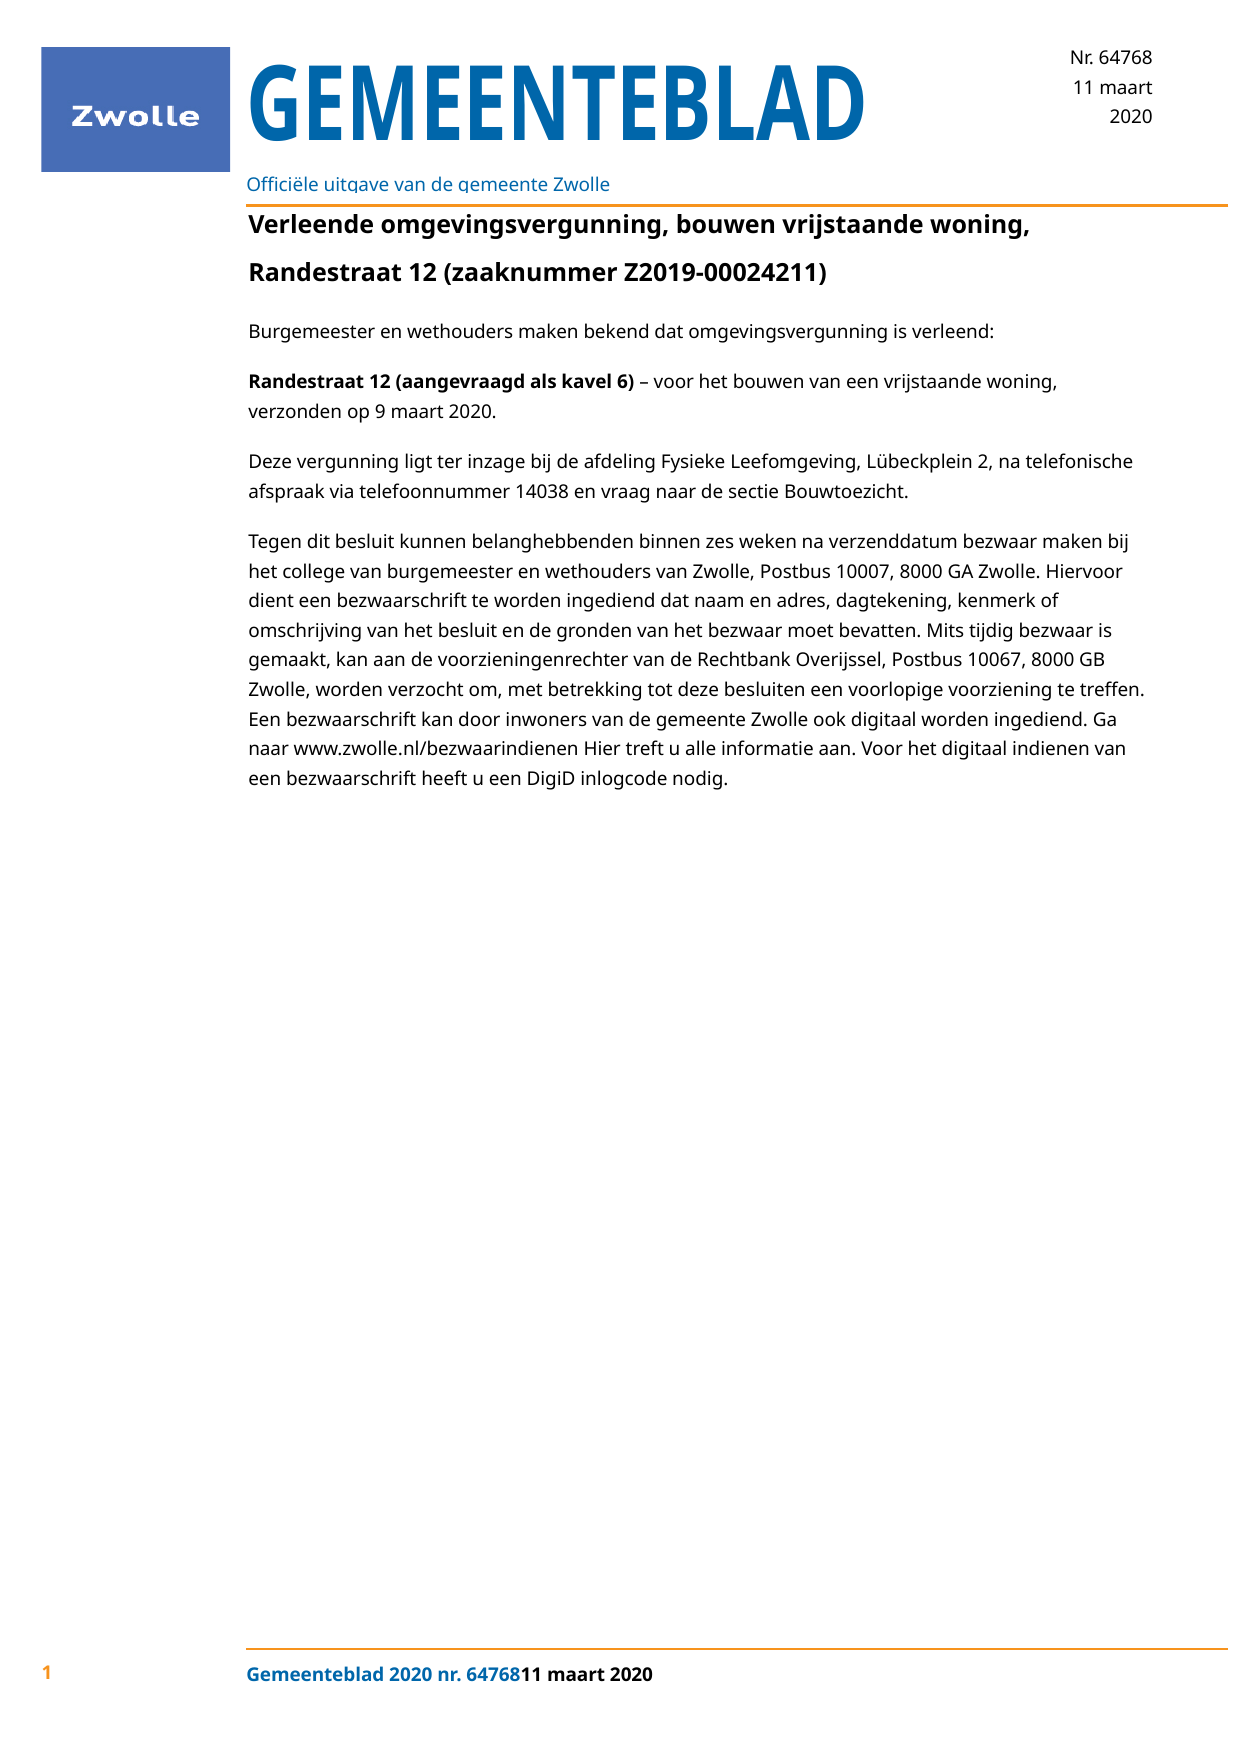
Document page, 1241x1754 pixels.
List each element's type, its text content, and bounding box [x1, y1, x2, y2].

text Tegen dit besluit kunnen belanghebbenden binnen zes weken na verzenddatum bezwaar maken bij het college van burgemeester en wethouders van Zwolle, Postbus 10007, 8000 GA Zwolle. Hiervoor dient een bezwaarschrift te worden ingediend dat naam en adres, dagtekening, kenmerk of omschrijving van het besluit en de gronden van het bezwaar moet bevatten. Mits tijdig bezwaar is gemaakt, kan aan de voorzieningenrechter van de Rechtbank Overijssel, Postbus 10067, 8000 GB Zwolle, worden verzocht om, met betrekking tot deze besluiten een voorlopige voorziening te treffen. Een bezwaarschrift kan door inwoners van de gemeente Zwolle ook digitaal worden ingediend. Ga naar www.zwolle.nl/bezwaarindienen Hier treft u alle informatie aan. Voor het digitaal indienen van een bezwaarschrift heeft u een DigiD inlogcode nodig. [248, 528, 1152, 791]
text Deze vergunning ligt ter inzage bij de afdeling Fysieke Leefomgeving, Lübeckplein 2, na telefonische afspraak via telefoonnummer 14038 en vraag naar de sectie Bouwtoezicht. [248, 448, 1152, 504]
picture [41, 47, 231, 172]
text Verleende omgevingsvergunning, bouwen vrijstaande woning, Randestraat 12 (zaaknummer Z2019-00024211) [248, 207, 1152, 288]
text Burgemeester en wethouders maken bekend dat omgevingsvergunning is verleend: [248, 318, 1152, 344]
text Randestraat 12 (aangevraagd als kavel 6) – voor het bouwen van een vrijstaande woning, verzonden op 9 maart 2020. [248, 368, 1152, 424]
